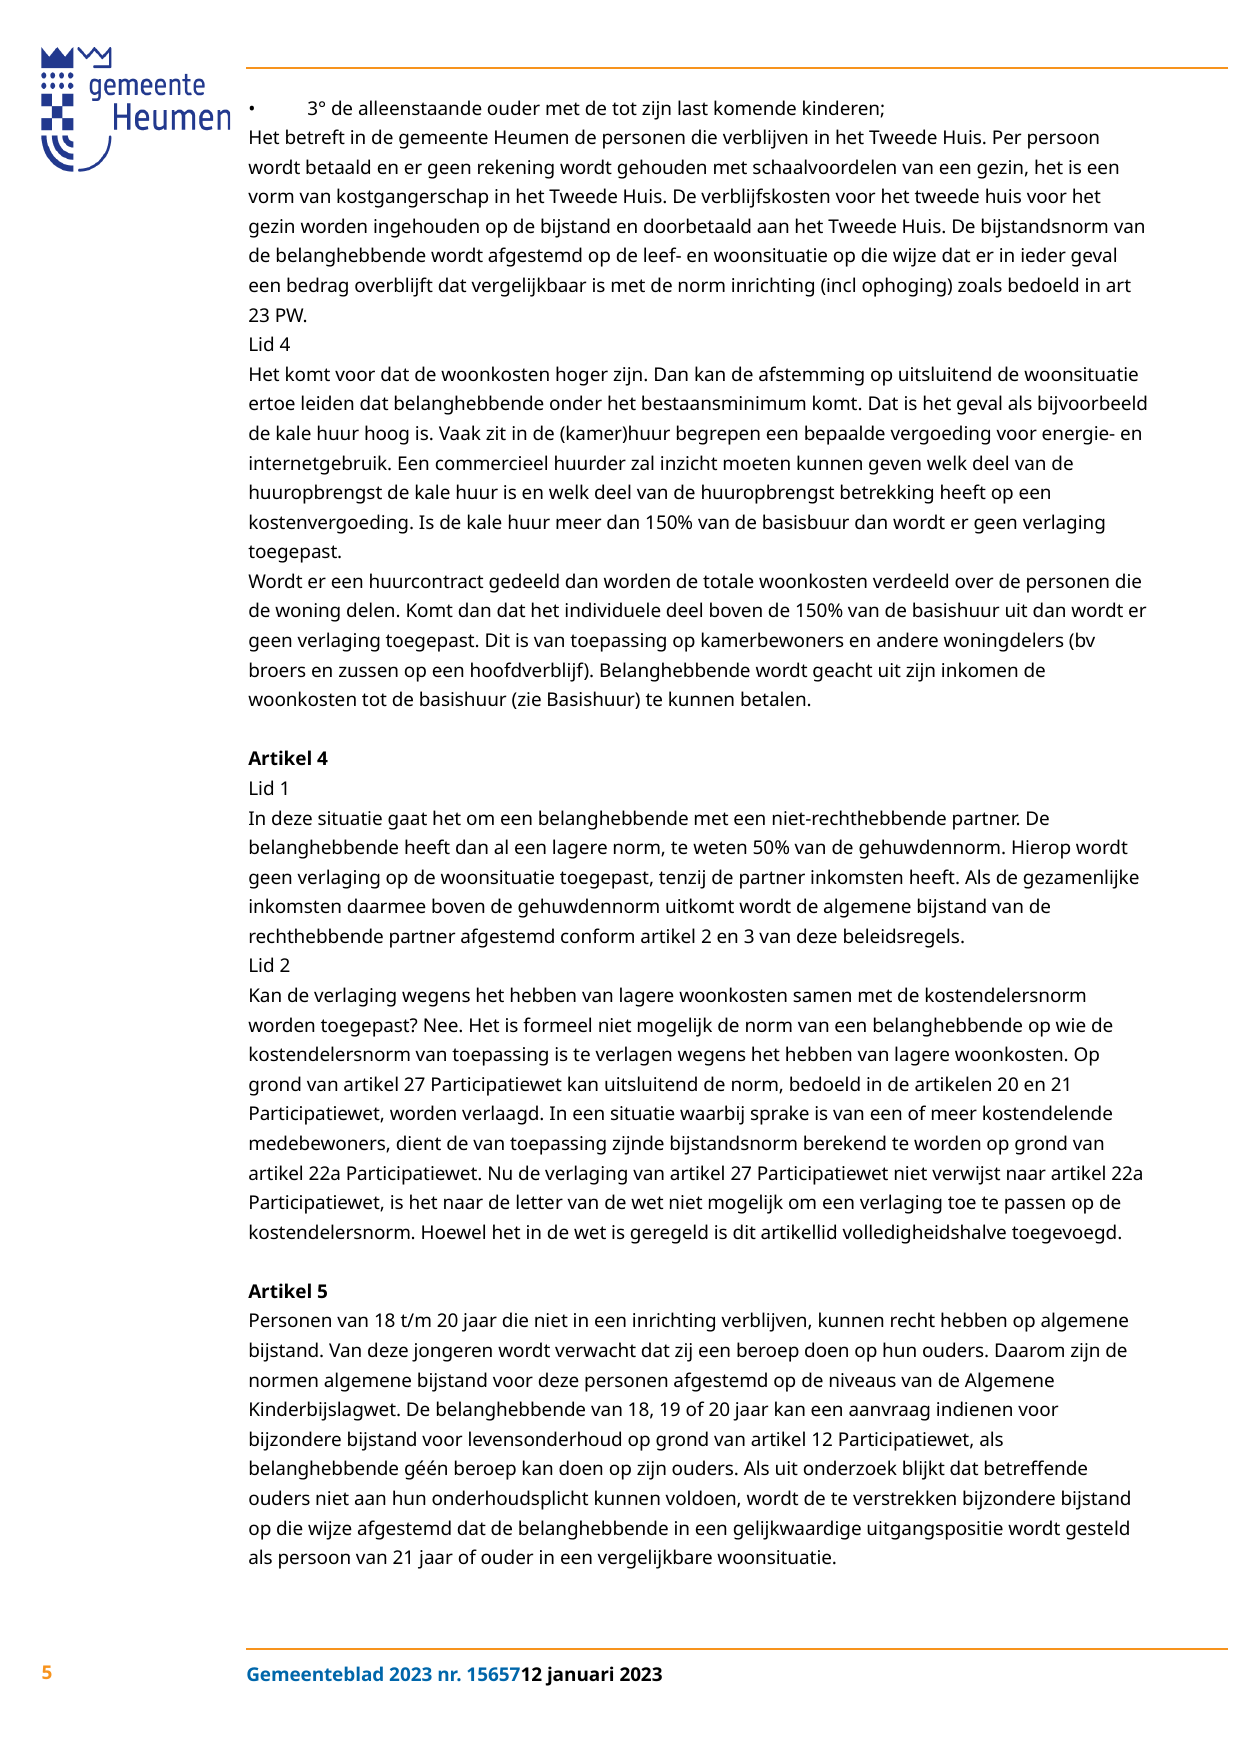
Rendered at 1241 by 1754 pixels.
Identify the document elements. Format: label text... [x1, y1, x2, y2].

text Lid 4 [248, 331, 1152, 357]
text Het komt voor dat de woonkosten hoger zijn. Dan kan de afstemming op uitsluitend de woonsituatie ertoe leiden dat belanghebbende onder het bestaansminimum komt. Dat is het geval als bijvoorbeeld de kale huur hoog is. Vaak zit in de (kamer)huur begrepen een bepaalde vergoeding voor energie- en internetgebruik. Een commercieel huurder zal inzicht moeten kunnen geven welk deel van de huuropbrengst de kale huur is en welk deel van de huuropbrengst betrekking heeft op een kostenvergoeding. Is de kale huur meer dan 150% van de basisbuur dan wordt er geen verlaging toegepast. [248, 361, 1152, 564]
text Artikel 5 [248, 1278, 1152, 1304]
list 3° de alleenstaande ouder met de tot zijn last komende kinderen; [248, 95, 1152, 121]
text Lid 2 [248, 953, 1152, 978]
text Lid 1 [248, 775, 1152, 801]
picture [41, 47, 231, 172]
text Artikel 4 [248, 746, 1152, 771]
text Wordt er een huurcontract gedeeld dan worden de totale woonkosten verdeeld over de personen die de woning delen. Komt dan dat het individuele deel boven de 150% van de basishuur uit dan wordt er geen verlaging toegepast. Dit is van toepassing op kamerbewoners en andere woningdelers (bv broers en zussen op een hoofdverblijf). Belanghebbende wordt geacht uit zijn inkomen de woonkosten tot de basishuur (zie Basishuur) te kunnen betalen. [248, 568, 1152, 712]
text In deze situatie gaat het om een belanghebbende met een niet-rechthebbende partner. De belanghebbende heeft dan al een lagere norm, te weten 50% van de gehuwdennorm. Hierop wordt geen verlaging op de woonsituatie toegepast, tenzij de partner inkomsten heeft. Als de gezamenlijke inkomsten daarmee boven de gehuwdennorm uitkomt wordt de algemene bijstand van de rechthebbende partner afgestemd conform artikel 2 en 3 van deze beleidsregels. [248, 805, 1152, 949]
text Personen van 18 t/m 20 jaar die niet in een inrichting verblijven, kunnen recht hebben op algemene bijstand. Van deze jongeren wordt verwacht dat zij een beroep doen op hun ouders. Daarom zijn de normen algemene bijstand voor deze personen afgestemd op de niveaus van de Algemene Kinderbijslagwet. De belanghebbende van 18, 19 of 20 jaar kan een aanvraag indienen voor bijzondere bijstand voor levensonderhoud op grond van artikel 12 Participatiewet, als belanghebbende géén beroep kan doen op zijn ouders. Als uit onderzoek blijkt dat betreffende ouders niet aan hun onderhoudsplicht kunnen voldoen, wordt de te verstrekken bijzondere bijstand op die wijze afgestemd dat de belanghebbende in een gelijkwaardige uitgangspositie wordt gesteld als persoon van 21 jaar of ouder in een vergelijkbare woonsituatie. [248, 1308, 1152, 1570]
text Kan de verlaging wegens het hebben van lagere woonkosten samen met de kostendelersnorm worden toegepast? Nee. Het is formeel niet mogelijk de norm van een belanghebbende op wie de kostendelersnorm van toepassing is te verlagen wegens het hebben van lagere woonkosten. Op grond van artikel 27 Participatiewet kan uitsluitend de norm, bedoeld in de artikelen 20 en 21 Participatiewet, worden verlaagd. In een situatie waarbij sprake is van een of meer kostendelende medebewoners, dient de van toepassing zijnde bijstandsnorm berekend te worden op grond van artikel 22a Participatiewet. Nu de verlaging van artikel 27 Participatiewet niet verwijst naar artikel 22a Participatiewet, is het naar de letter van de wet niet mogelijk om een verlaging toe te passen op de kostendelersnorm. Hoewel het in de wet is geregeld is dit artikellid volledigheidshalve toegevoegd. [248, 982, 1152, 1245]
text Het betreft in de gemeente Heumen de personen die verblijven in het Tweede Huis. Per persoon wordt betaald en er geen rekening wordt gehouden met schaalvoordelen van een gezin, het is een vorm van kostgangerschap in het Tweede Huis. De verblijfskosten voor het tweede huis voor het gezin worden ingehouden op de bijstand en doorbetaald aan het Tweede Huis. De bijstandsnorm van de belanghebbende wordt afgestemd op de leef- en woonsituatie op die wijze dat er in ieder geval een bedrag overblijft dat vergelijkbaar is met de norm inrichting (incl ophoging) zoals bedoeld in art 23 PW. [248, 124, 1152, 328]
